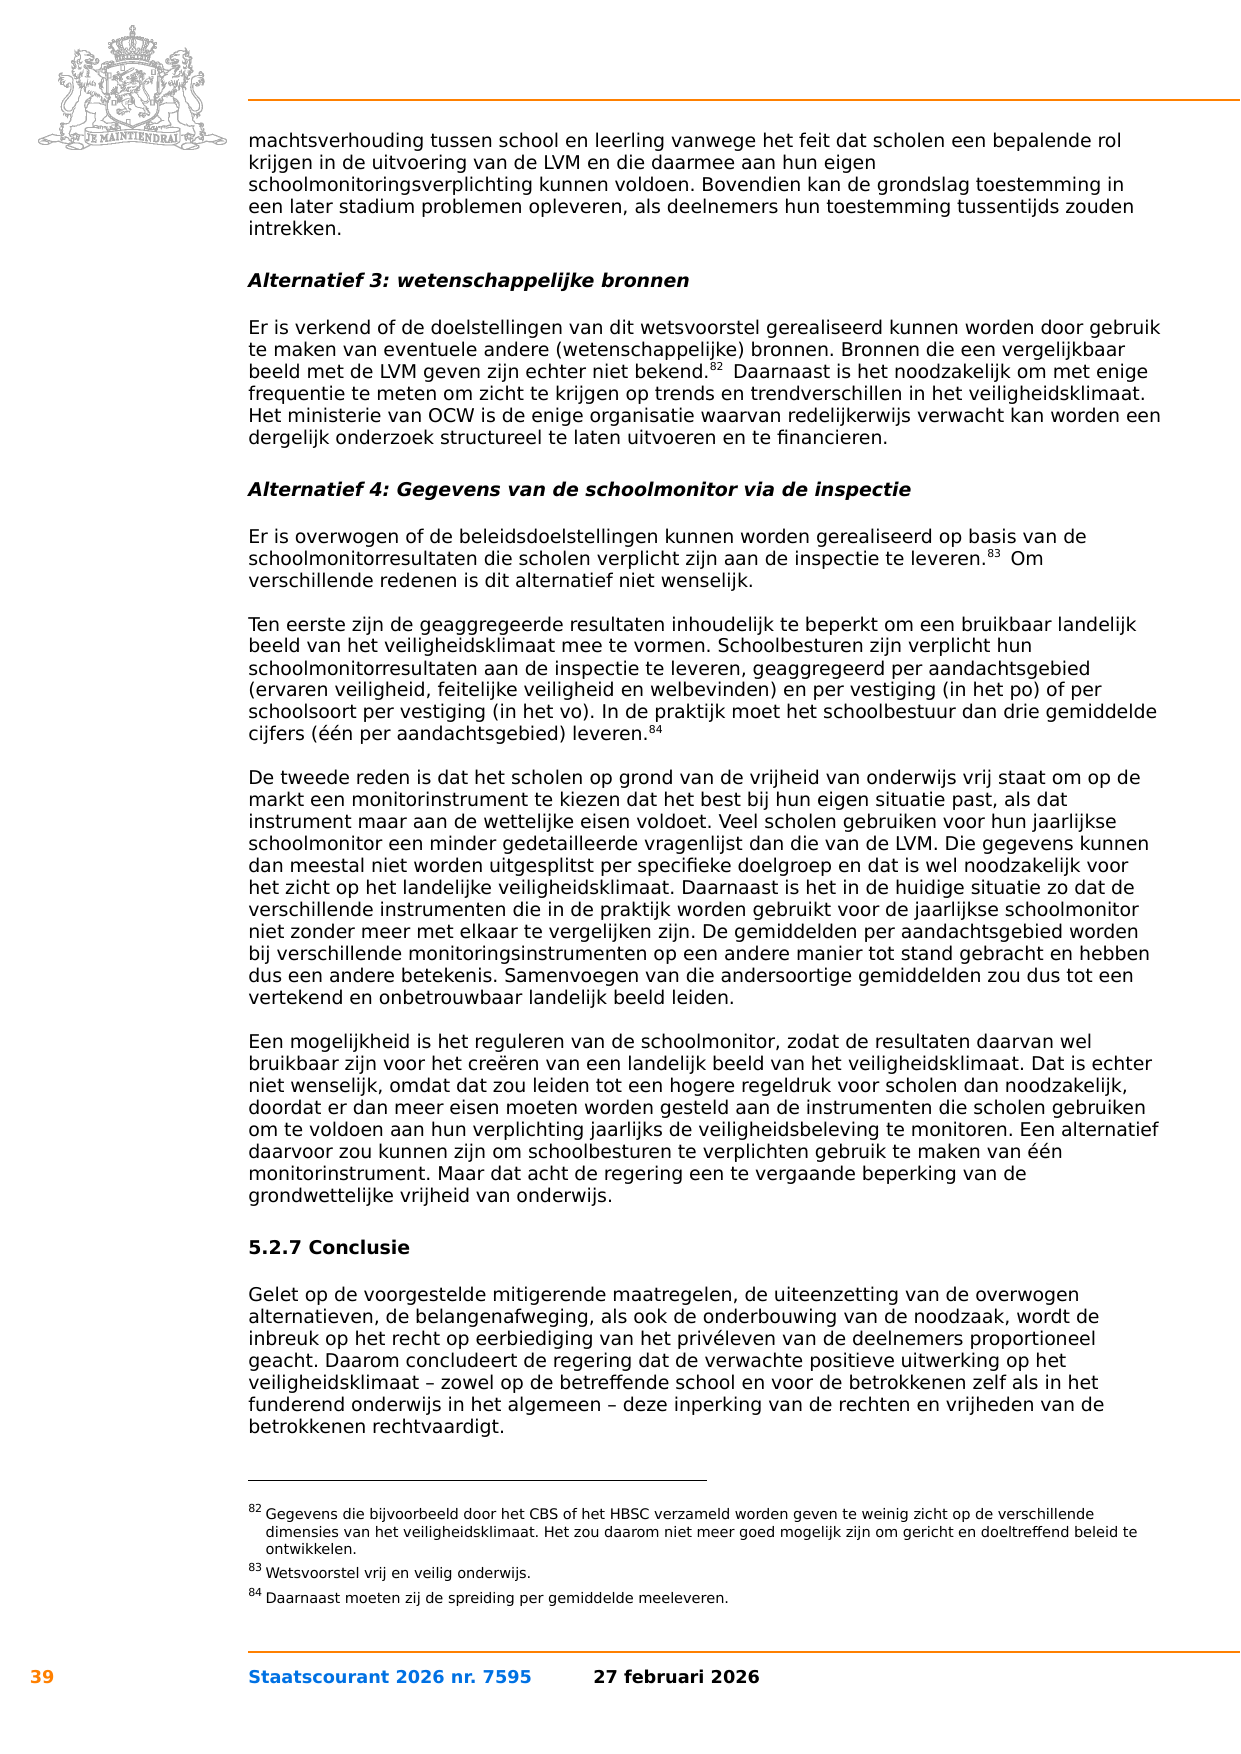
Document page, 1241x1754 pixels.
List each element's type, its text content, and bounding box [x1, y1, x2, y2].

picture [38, 25, 227, 150]
text machtsverhouding tussen school en leerling vanwege het feit dat scholen een bepalende rol krijgen in de uitvoering van de LVM en die daarmee aan hun eigen schoolmonitoringsverplichting kunnen voldoen. Bovendien kan de grondslag toestemming in een later stadium problemen opleveren, als deelnemers hun toestemming tussentijds zouden intrekken. [248, 130, 1163, 240]
subtitle Alternatief 4: Gegevens van de schoolmonitor via de inspectie [248, 479, 1163, 501]
text Ten eerste zijn de geaggregeerde resultaten inhoudelijk te beperkt om een bruikbaar landelijk beeld van het veiligheidsklimaat mee te vormen. Schoolbesturen zijn verplicht hun schoolmonitorresultaten aan de inspectie te leveren, geaggregeerd per aandachtsgebied (ervaren veiligheid, feitelijke veiligheid en welbevinden) en per vestiging (in het po) of per schoolsoort per vestiging (in het vo). In de praktijk moet het schoolbestuur dan drie gemiddelde cijfers (één per aandachtsgebied) leveren. [248, 613, 1163, 745]
subtitle 5.2.7 Conclusie [248, 1237, 1163, 1259]
text Er is verkend of de doelstellingen van dit wetsvoorstel gerealiseerd kunnen worden door gebruik te maken van eventuele andere (wetenschappelijke) bronnen. Bronnen die een vergelijkbaar beeld met de LVM geven zijn echter niet bekend. Daarnaast is het noodzakelijk om met enige frequentie te meten om zicht te krijgen op trends en trendverschillen in het veiligheidsklimaat. Het ministerie van OCW is de enige organisatie waarvan redelijkerwijs verwacht kan worden een dergelijk onderzoek structureel te laten uitvoeren en te financieren. [248, 317, 1163, 449]
text Er is overwogen of de beleidsdoelstellingen kunnen worden gerealiseerd op basis van de schoolmonitorresultaten die scholen verplicht zijn aan de inspectie te leveren. Om verschillende redenen is dit alternatief niet wenselijk. [248, 526, 1163, 592]
text Gegevens die bijvoorbeeld door het CBS of het HBSC verzameld worden geven te weinig zicht op de verschillende dimensies van het veiligheidsklimaat. Het zou daarom niet meer goed mogelijk zijn om gericht en doeltreffend beleid te ontwikkelen. [248, 1502, 1163, 1558]
text De tweede reden is dat het scholen op grond van de vrijheid van onderwijs vrij staat om op de markt een monitorinstrument te kiezen dat het best bij hun eigen situatie past, als dat instrument maar aan de wettelijke eisen voldoet. Veel scholen gebruiken voor hun jaarlijkse schoolmonitor een minder gedetailleerde vragenlijst dan die van de LVM. Die gegevens kunnen dan meestal niet worden uitgesplitst per specifieke doelgroep en dat is wel noodzakelijk voor het zicht op het landelijke veiligheidsklimaat. Daarnaast is het in de huidige situatie zo dat de verschillende instrumenten die in de praktijk worden gebruikt voor de jaarlijkse schoolmonitor niet zonder meer met elkaar te vergelijken zijn. De gemiddelden per aandachtsgebied worden bij verschillende monitoringsinstrumenten op een andere manier tot stand gebracht en hebben dus een andere betekenis. Samenvoegen van die andersoortige gemiddelden zou dus tot een vertekend en onbetrouwbaar landelijk beeld leiden. [248, 767, 1163, 1009]
subtitle Alternatief 3: wetenschappelijke bronnen [248, 270, 1163, 292]
text Gelet op de voorgestelde mitigerende maatregelen, de uiteenzetting van de overwogen alternatieven, de belangenafweging, als ook de onderbouwing van de noodzaak, wordt de inbreuk op het recht op eerbiediging van het privéleven van de deelnemers proportioneel geacht. Daarom concludeert de regering dat de verwachte positieve uitwerking op het veiligheidsklimaat – zowel op de betreffende school en voor de betrokkenen zelf als in het funderend onderwijs in het algemeen – deze inperking van de rechten en vrijheden van de betrokkenen rechtvaardigt. [248, 1284, 1163, 1437]
text Daarnaast moeten zij de spreiding per gemiddelde meeleveren. [248, 1586, 1163, 1608]
text Een mogelijkheid is het reguleren van de schoolmonitor, zodat de resultaten daarvan wel bruikbaar zijn voor het creëren van een landelijk beeld van het veiligheidsklimaat. Dat is echter niet wenselijk, omdat dat zou leiden tot een hogere regeldruk voor scholen dan noodzakelijk, doordat er dan meer eisen moeten worden gesteld aan de instrumenten die scholen gebruiken om te voldoen aan hun verplichting jaarlijks de veiligheidsbeleving te monitoren. Een alternatief daarvoor zou kunnen zijn om schoolbesturen te verplichten gebruik te maken van één monitorinstrument. Maar dat acht de regering een te vergaande beperking van de grondwettelijke vrijheid van onderwijs. [248, 1031, 1163, 1207]
text Wetsvoorstel vrij en veilig onderwijs. [248, 1561, 1163, 1583]
